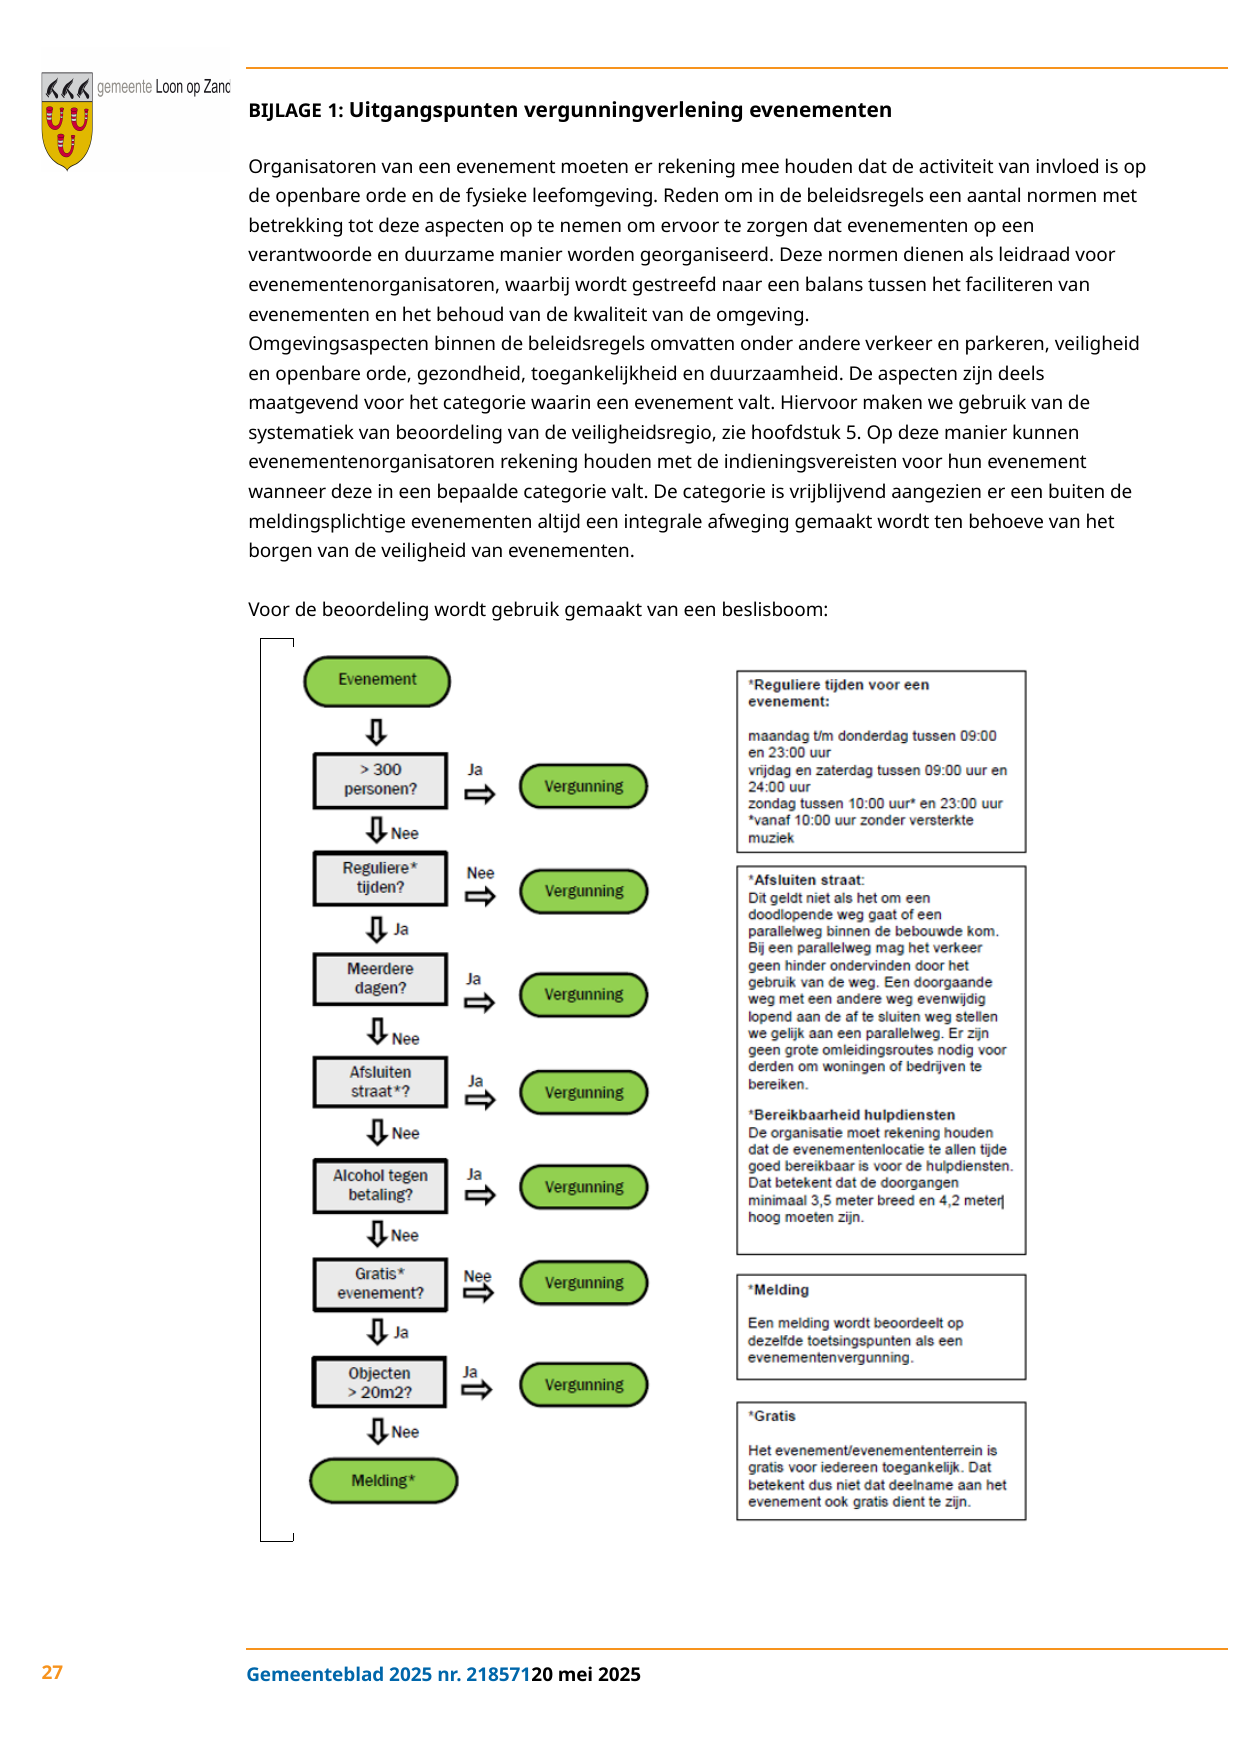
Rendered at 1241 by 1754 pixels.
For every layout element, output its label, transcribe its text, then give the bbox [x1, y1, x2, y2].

picture [268, 647, 1037, 1533]
text Omgevingsaspecten binnen de beleidsregels omvatten onder andere verkeer en parkeren, veiligheid en openbare orde, gezondheid, toegankelijkheid en duurzaamheid. De aspecten zijn deels maatgevend voor het categorie waarin een evenement valt. Hiervoor maken we gebruik van de systematiek van beoordeling van de veiligheidsregio, zie hoofdstuk 5. Op deze manier kunnen evenementenorganisatoren rekening houden met de indieningsvereisten voor hun evenement wanneer deze in een bepaalde categorie valt. De categorie is vrijblijvend aangezien er een buiten de meldingsplichtige evenementen altijd een integrale afweging gemaakt wordt ten behoeve van het borgen van de veiligheid van evenementen. [248, 330, 1152, 563]
text Organisatoren van een evenement moeten er rekening mee houden dat de activiteit van invloed is op de openbare orde en de fysieke leefomgeving. Reden om in de beleidsregels een aantal normen met betrekking tot deze aspecten op te nemen om ervoor te zorgen dat evenementen op een verantwoorde en duurzame manier worden georganiseerd. Deze normen dienen als leidraad voor evenementenorganisatoren, waarbij wordt gestreefd naar een balans tussen het faciliteren van evenementen en het behoud van de kwaliteit van de omgeving. [248, 153, 1152, 327]
text Voor de beoordeling wordt gebruik gemaakt van een beslisboom: [248, 597, 1152, 622]
picture [41, 47, 231, 172]
text BIJLAGE 1: Uitgangspunten vergunningverlening evenementen [248, 95, 1152, 123]
